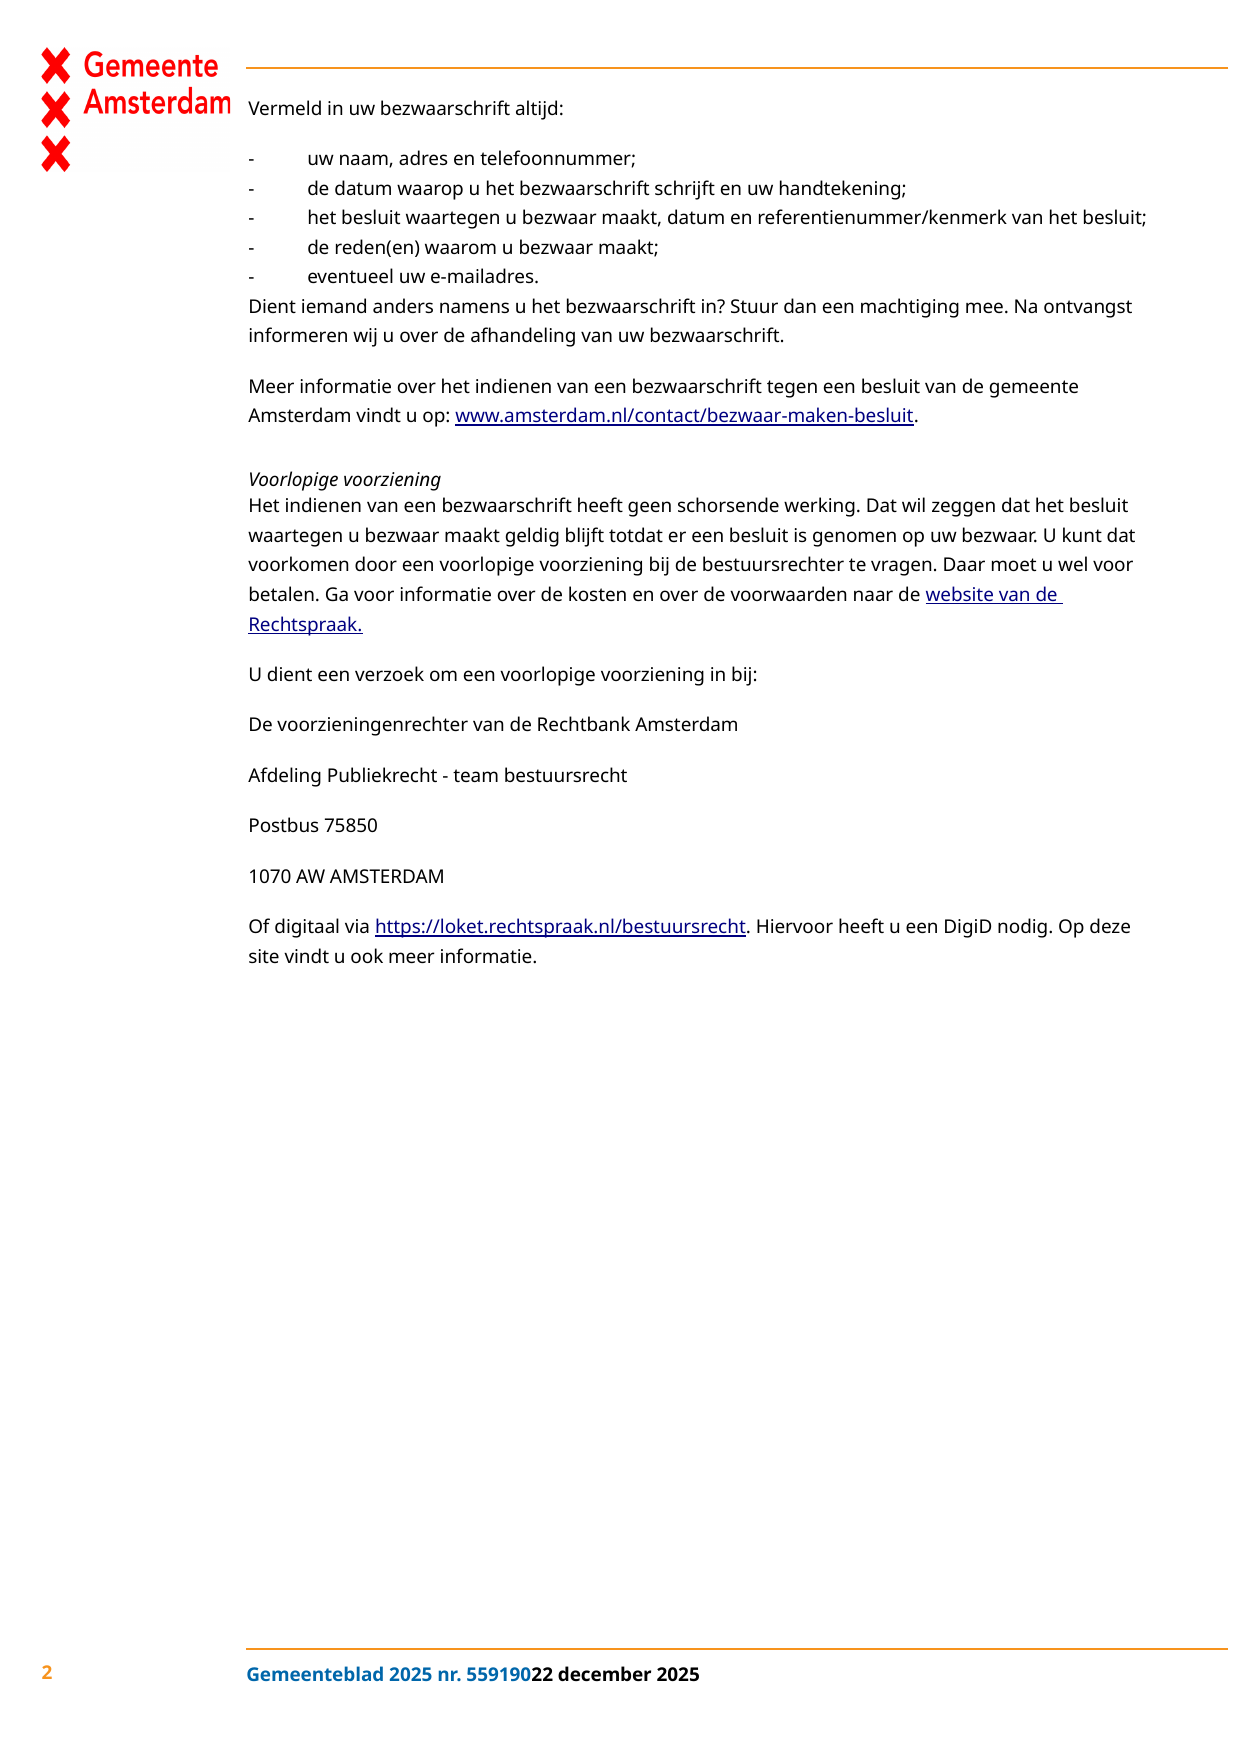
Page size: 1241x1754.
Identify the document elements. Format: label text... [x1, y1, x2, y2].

text Afdeling Publiekrecht - team bestuursrecht [248, 762, 1152, 788]
picture [41, 47, 231, 172]
list de reden(en) waarom u bezwaar maakt; [248, 234, 1152, 260]
list eventueel uw e-mailadres. [248, 263, 1152, 289]
list uw naam, adres en telefoonnummer; [248, 145, 1152, 171]
text 1070 AW AMSTERDAM [248, 863, 1152, 888]
text Voorlopige voorziening [248, 467, 1152, 492]
text Of digitaal via https://loket.rechtspraak.nl/bestuursrecht. Hiervoor heeft u een DigiD nodig. Op deze site vindt u ook meer informatie. [248, 913, 1152, 968]
text U dient een verzoek om een voorlopige voorziening in bij: [248, 661, 1152, 687]
text Postbus 75850 [248, 812, 1152, 838]
text Dient iemand anders namens u het bezwaarschrift in? Stuur dan een machtiging mee. Na ontvangst informeren wij u over de afhandeling van uw bezwaarschrift. [248, 293, 1152, 348]
text Het indienen van een bezwaarschrift heeft geen schorsende werking. Dat wil zeggen dat het besluit waartegen u bezwaar maakt geldig blijft totdat er een besluit is genomen op uw bezwaar. U kunt dat voorkomen door een voorlopige voorziening bij de bestuursrechter te vragen. Daar moet u wel voor betalen. Ga voor informatie over de kosten en over de voorwaarden naar de website van de Rechtspraak. [248, 492, 1152, 636]
text Meer informatie over het indienen van een bezwaarschrift tegen een besluit van de gemeente Amsterdam vindt u op: www.amsterdam.nl/contact/bezwaar-maken-besluit. [248, 373, 1152, 428]
text Vermeld in uw bezwaarschrift altijd: [248, 95, 1152, 121]
text De voorzieningenrechter van de Rechtbank Amsterdam [248, 712, 1152, 737]
list de datum waarop u het bezwaarschrift schrijft en uw handtekening; [248, 175, 1152, 201]
list het besluit waartegen u bezwaar maakt, datum en referentienummer/kenmerk van het besluit; [248, 204, 1152, 230]
